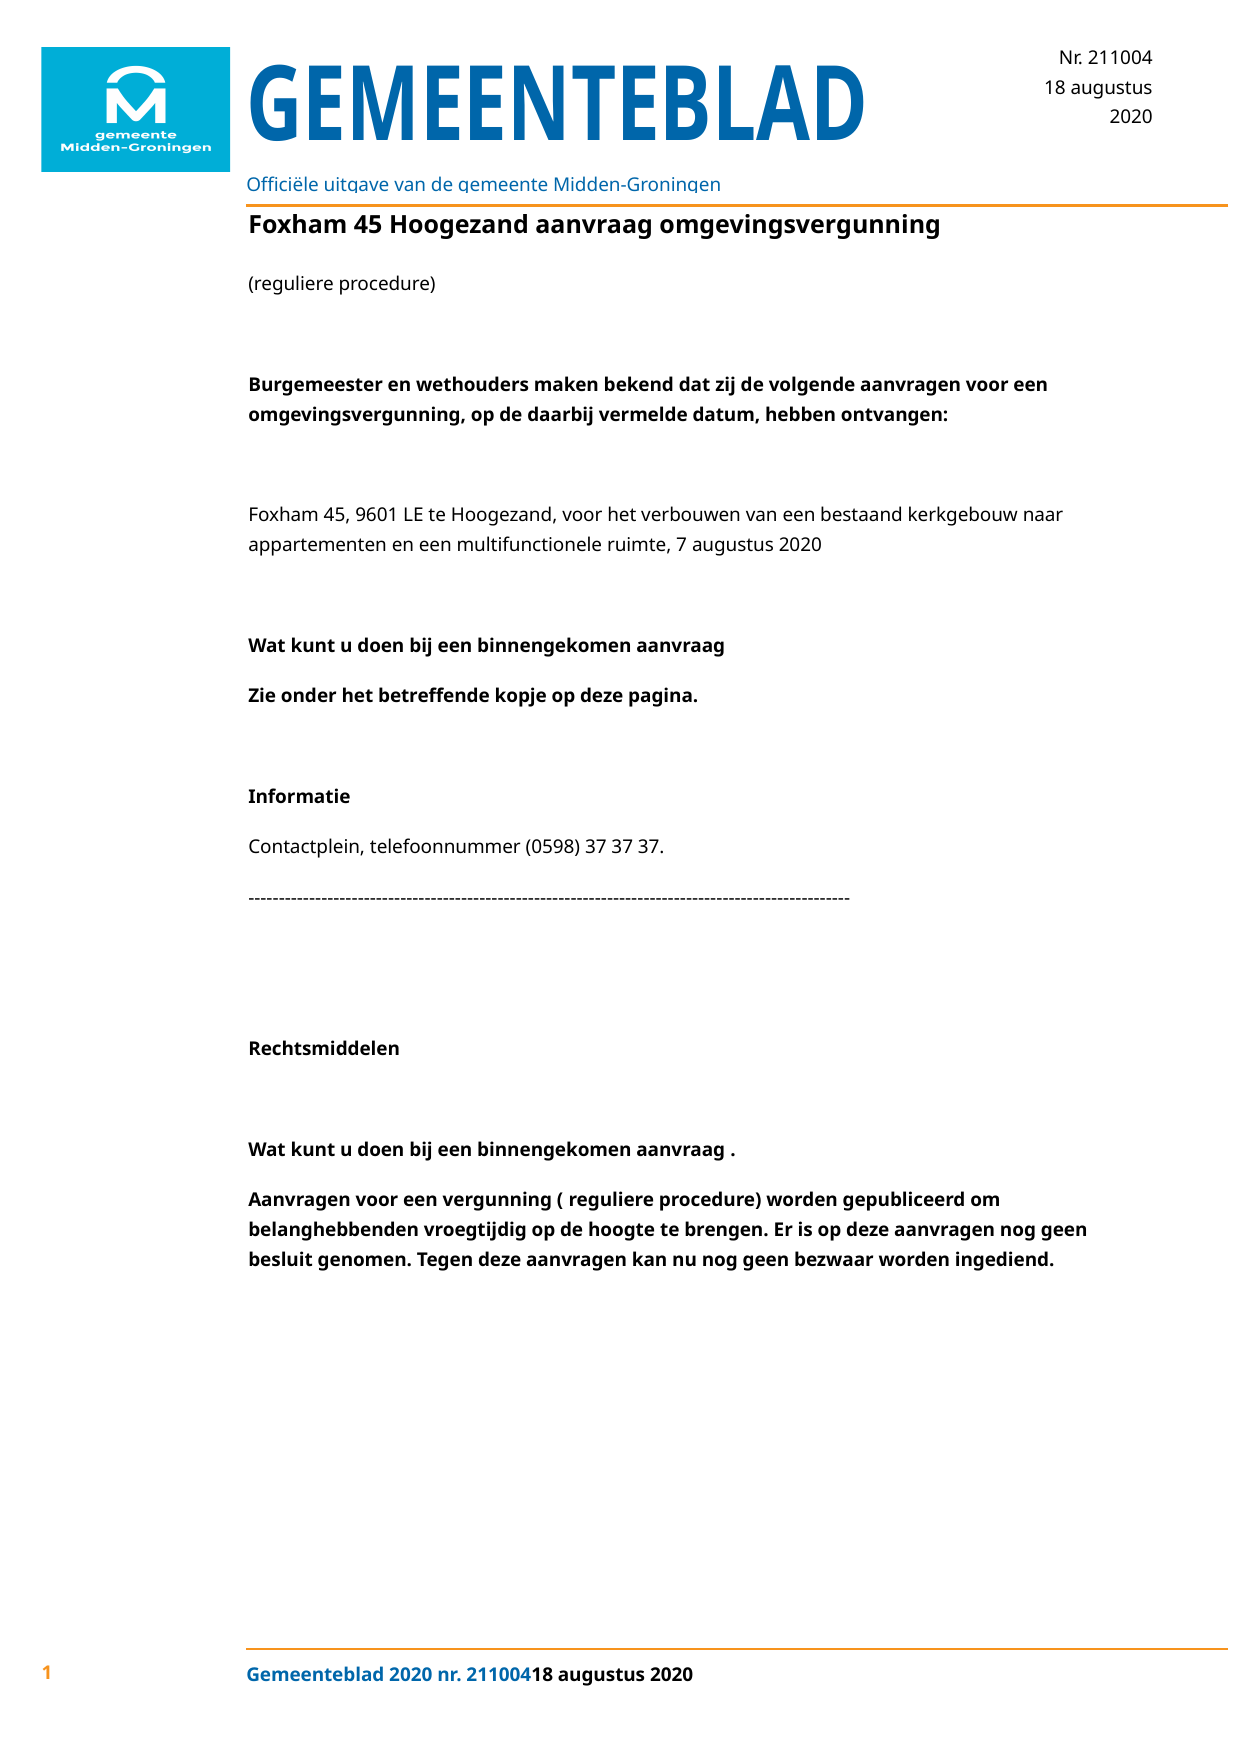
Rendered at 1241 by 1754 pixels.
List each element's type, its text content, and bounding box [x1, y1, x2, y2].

text Rechtsmiddelen [248, 1035, 1152, 1061]
text Wat kunt u doen bij een binnengekomen aanvraag [248, 632, 1152, 658]
text Wat kunt u doen bij een binnengekomen aanvraag . [248, 1136, 1152, 1162]
text (reguliere procedure) [248, 270, 1152, 296]
text Informatie [248, 783, 1152, 809]
text Zie onder het betreffende kopje op deze pagina. [248, 682, 1152, 708]
text Contactplein, telefoonnummer (0598) 37 37 37. [248, 834, 1152, 859]
text Aanvragen voor een vergunning ( reguliere procedure) worden gepubliceerd om belanghebbenden vroegtijdig op de hoogte te brengen. Er is op deze aanvragen nog geen besluit genomen. Tegen deze aanvragen kan nu nog geen bezwaar worden ingediend. [248, 1187, 1152, 1271]
text Foxham 45, 9601 LE te Hoogezand, voor het verbouwen van een bestaand kerkgebouw naar appartementen en een multifunctionele ruimte, 7 augustus 2020 [248, 502, 1152, 557]
text --------------------------------------------------------------------------------------------------- [248, 884, 1152, 910]
picture [184, 146, 190, 153]
picture [107, 89, 165, 122]
picture [108, 66, 164, 82]
text Foxham 45 Hoogezand aanvraag omgevingsvergunning [248, 207, 1152, 241]
text Burgemeester en wethouders maken bekend dat zij de volgende aanvragen voor een omgevingsvergunning, op de daarbij vermelde datum, hebben ontvangen: [248, 371, 1152, 426]
